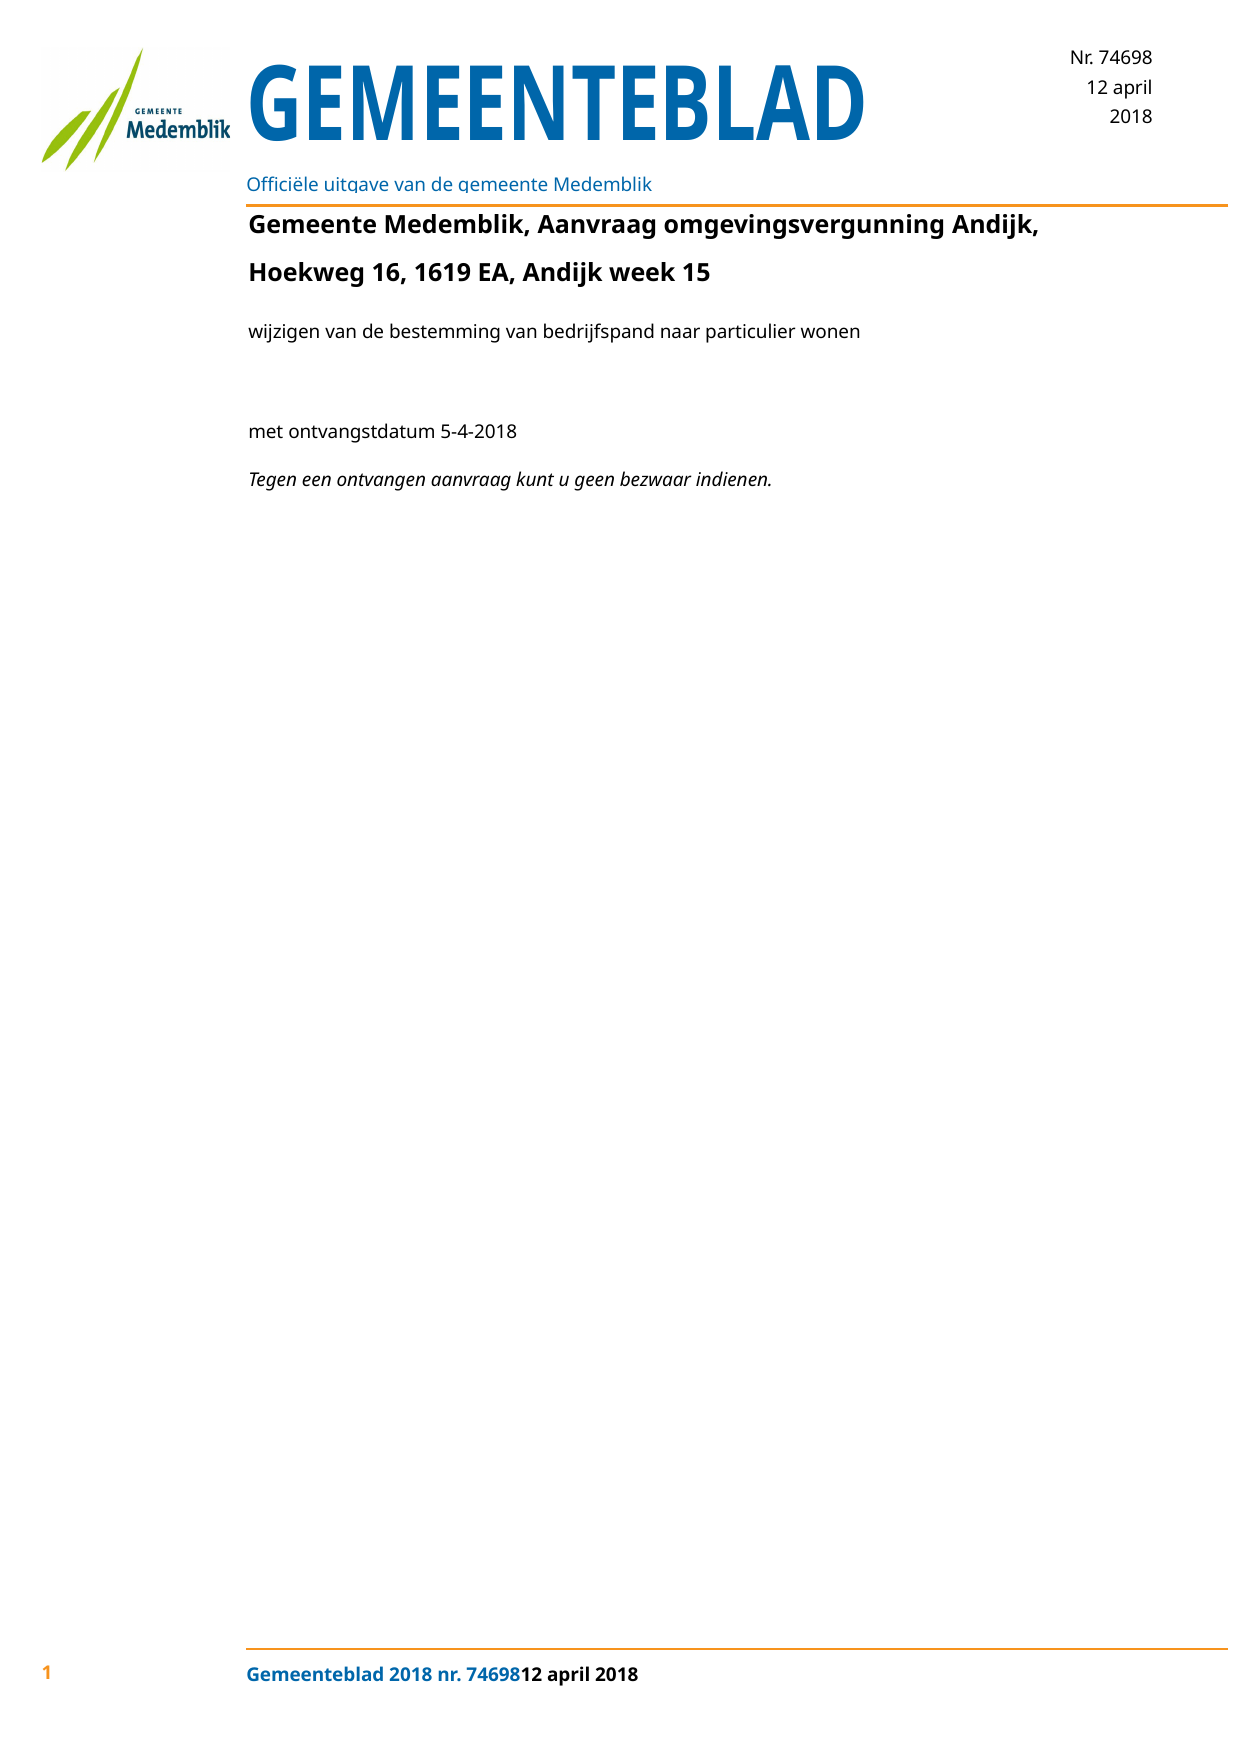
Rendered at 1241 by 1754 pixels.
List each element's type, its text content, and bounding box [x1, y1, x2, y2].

text Tegen een ontvangen aanvraag kunt u geen bezwaar indienen. [248, 467, 1152, 492]
text met ontvangstdatum 5-4-2018 [248, 419, 1152, 444]
text Gemeente Medemblik, Aanvraag omgevingsvergunning Andijk, Hoekweg 16, 1619 EA, Andijk week 15 [248, 207, 1152, 288]
picture [41, 47, 231, 172]
text wijzigen van de bestemming van bedrijfspand naar particulier wonen [248, 318, 1152, 344]
